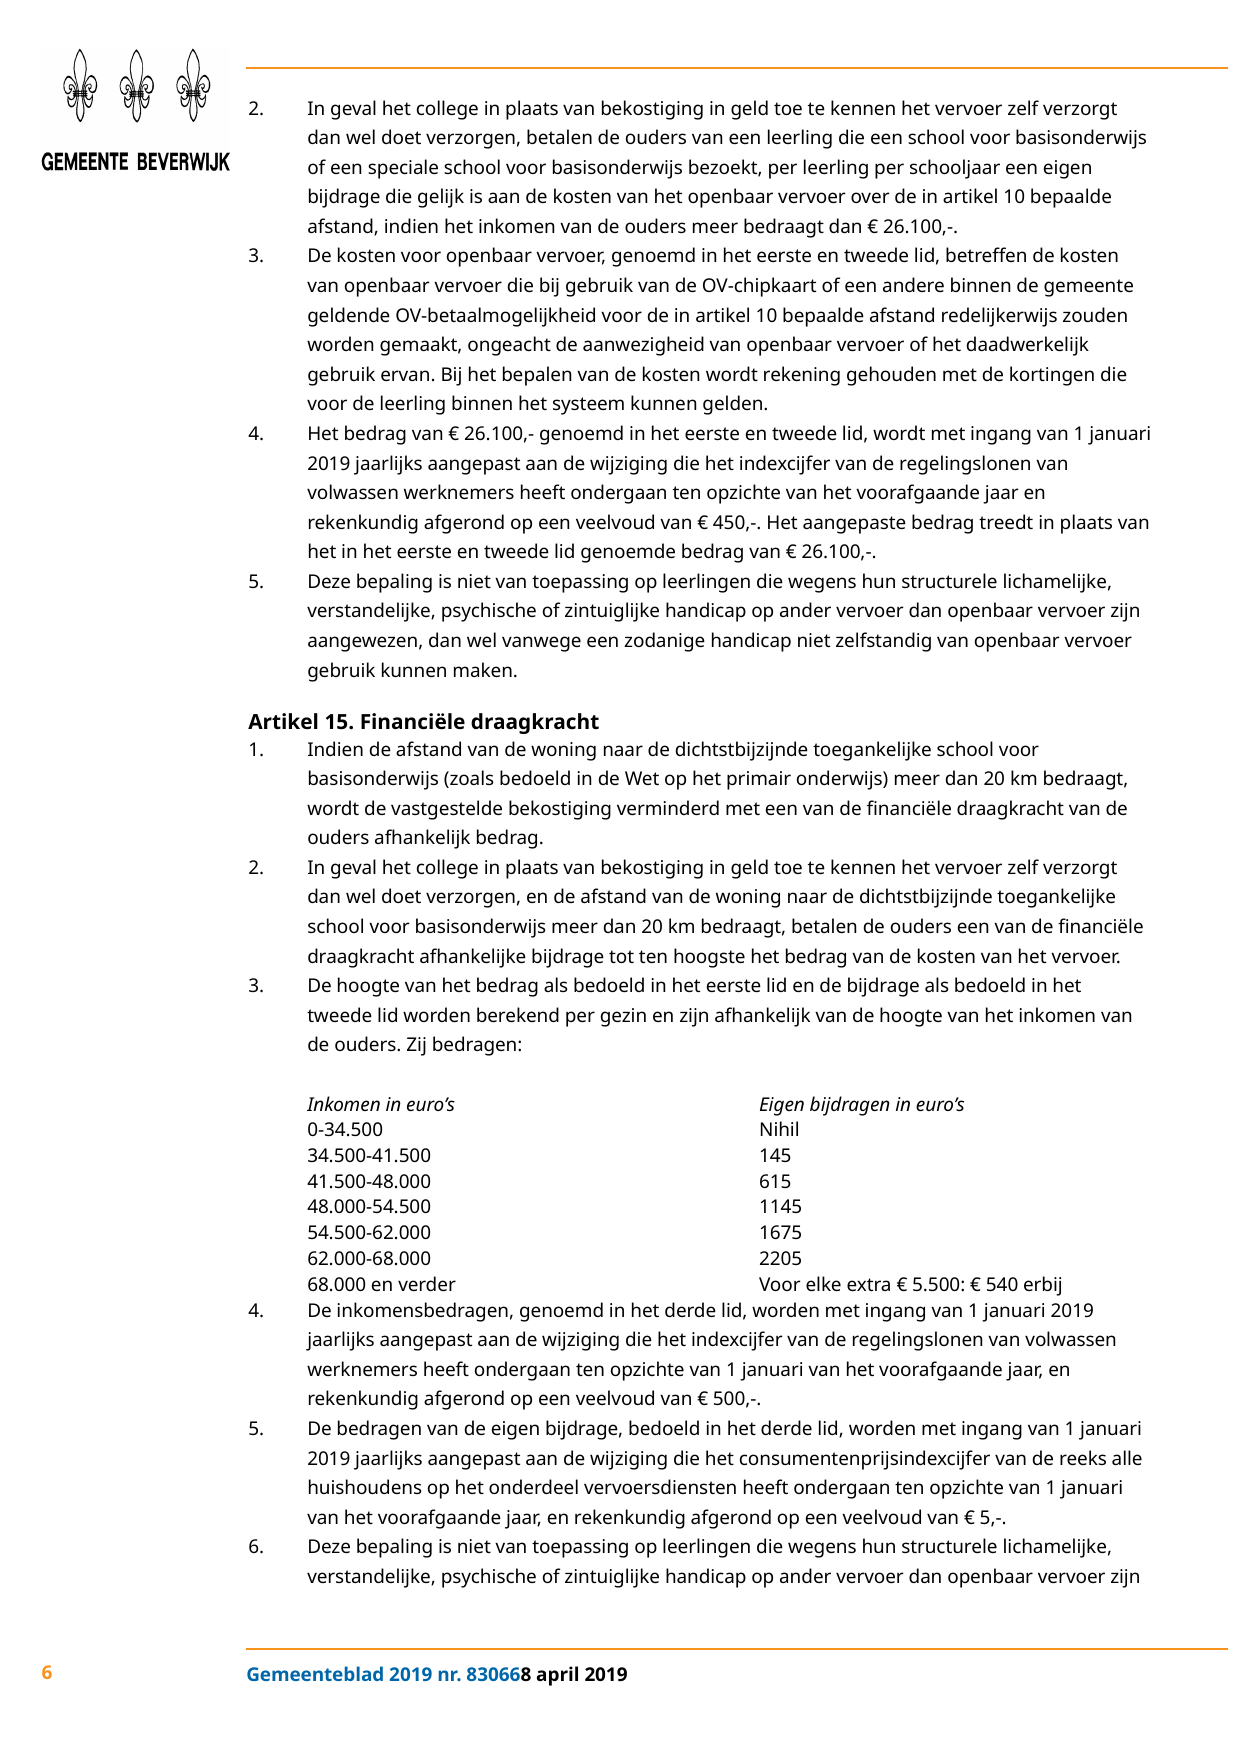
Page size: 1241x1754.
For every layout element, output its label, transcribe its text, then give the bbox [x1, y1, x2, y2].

list Deze bepaling is niet van toepassing op leerlingen die wegens hun structurele lichamelijke, verstandelijke, psychische of zintuiglijke handicap op ander vervoer dan openbaar vervoer zijn [248, 1533, 1152, 1589]
list De bedragen van de eigen bijdrage, bedoeld in het derde lid, worden met ingang van 1 januari 2019 jaarlijks aangepast aan de wijziging die het consumentenprijsindexcijfer van de reeks alle huishoudens op het onderdeel vervoersdiensten heeft ondergaan ten opzichte van 1 januari van het voorafgaande jaar, en rekenkundig afgerond op een veelvoud van € 5,-. [248, 1415, 1152, 1529]
table_cell 48.000-54.500 [307, 1194, 759, 1219]
table_cell Voor elke extra € 5.500: € 540 erbij [759, 1271, 1211, 1297]
table_cell 34.500-41.500 [307, 1142, 759, 1168]
text Artikel 15. Financiële draagkracht [248, 707, 1152, 736]
table_cell 54.500-62.000 [307, 1220, 759, 1245]
table_cell 41.500-48.000 [307, 1168, 759, 1194]
table_cell 68.000 en verder [307, 1271, 759, 1297]
table_cell 615 [759, 1168, 1211, 1194]
table_header Inkomen in euro’s [307, 1091, 759, 1117]
list Indien de afstand van de woning naar de dichtstbijzijnde toegankelijke school voor basisonderwijs (zoals bedoeld in de Wet op het primair onderwijs) meer dan 20 km bedraagt, wordt de vastgestelde bekostiging verminderd met een van de financiële draagkracht van de ouders afhankelijk bedrag. [248, 736, 1152, 850]
list De inkomensbedragen, genoemd in het derde lid, worden met ingang van 1 januari 2019 jaarlijks aangepast aan de wijziging die het indexcijfer van de regelingslonen van volwassen werknemers heeft ondergaan ten opzichte van 1 januari van het voorafgaande jaar, en rekenkundig afgerond op een veelvoud van € 500,-. [248, 1297, 1152, 1411]
list In geval het college in plaats van bekostiging in geld toe te kennen het vervoer zelf verzorgt dan wel doet verzorgen, betalen de ouders van een leerling die een school voor basisonderwijs of een speciale school voor basisonderwijs bezoekt, per leerling per schooljaar een eigen bijdrage die gelijk is aan de kosten van het openbaar vervoer over de in artikel 10 bepaalde afstand, indien het inkomen van de ouders meer bedraagt dan € 26.100,-. [248, 95, 1152, 239]
list In geval het college in plaats van bekostiging in geld toe te kennen het vervoer zelf verzorgt dan wel doet verzorgen, en de afstand van de woning naar de dichtstbijzijnde toegankelijke school voor basisonderwijs meer dan 20 km bedraagt, betalen de ouders een van de financiële draagkracht afhankelijke bijdrage tot ten hoogste het bedrag van de kosten van het vervoer. [248, 854, 1152, 968]
list De kosten voor openbaar vervoer, genoemd in het eerste en tweede lid, betreffen de kosten van openbaar vervoer die bij gebruik van de OV-chipkaart of een andere binnen de gemeente geldende OV-betaalmogelijkheid voor de in artikel 10 bepaalde afstand redelijkerwijs zouden worden gemaakt, ongeacht de aanwezigheid van openbaar vervoer of het daadwerkelijk gebruik ervan. Bij het bepalen van de kosten wordt rekening gehouden met de kortingen die voor de leerling binnen het systeem kunnen gelden. [248, 243, 1152, 416]
table_cell 0-34.500 [307, 1117, 759, 1142]
list De hoogte van het bedrag als bedoeld in het eerste lid en de bijdrage als bedoeld in het tweede lid worden berekend per gezin en zijn afhankelijk van de hoogte van het inkomen van de ouders. Zij bedragen: [248, 972, 1152, 1057]
table_header Eigen bijdragen in euro’s [759, 1091, 1211, 1117]
table_cell Nihil [759, 1117, 1211, 1142]
table_cell 1675 [759, 1220, 1211, 1245]
table_cell 145 [759, 1142, 1211, 1168]
table_cell 62.000-68.000 [307, 1245, 759, 1271]
picture [41, 47, 231, 172]
table_cell 2205 [759, 1245, 1211, 1271]
table_cell 1145 [759, 1194, 1211, 1219]
list Deze bepaling is niet van toepassing op leerlingen die wegens hun structurele lichamelijke, verstandelijke, psychische of zintuiglijke handicap op ander vervoer dan openbaar vervoer zijn aangewezen, dan wel vanwege een zodanige handicap niet zelfstandig van openbaar vervoer gebruik kunnen maken. [248, 568, 1152, 683]
list Het bedrag van € 26.100,- genoemd in het eerste en tweede lid, wordt met ingang van 1 januari 2019 jaarlijks aangepast aan de wijziging die het indexcijfer van de regelingslonen van volwassen werknemers heeft ondergaan ten opzichte van het voorafgaande jaar en rekenkundig afgerond op een veelvoud van € 450,-. Het aangepaste bedrag treedt in plaats van het in het eerste en tweede lid genoemde bedrag van € 26.100,-. [248, 420, 1152, 564]
